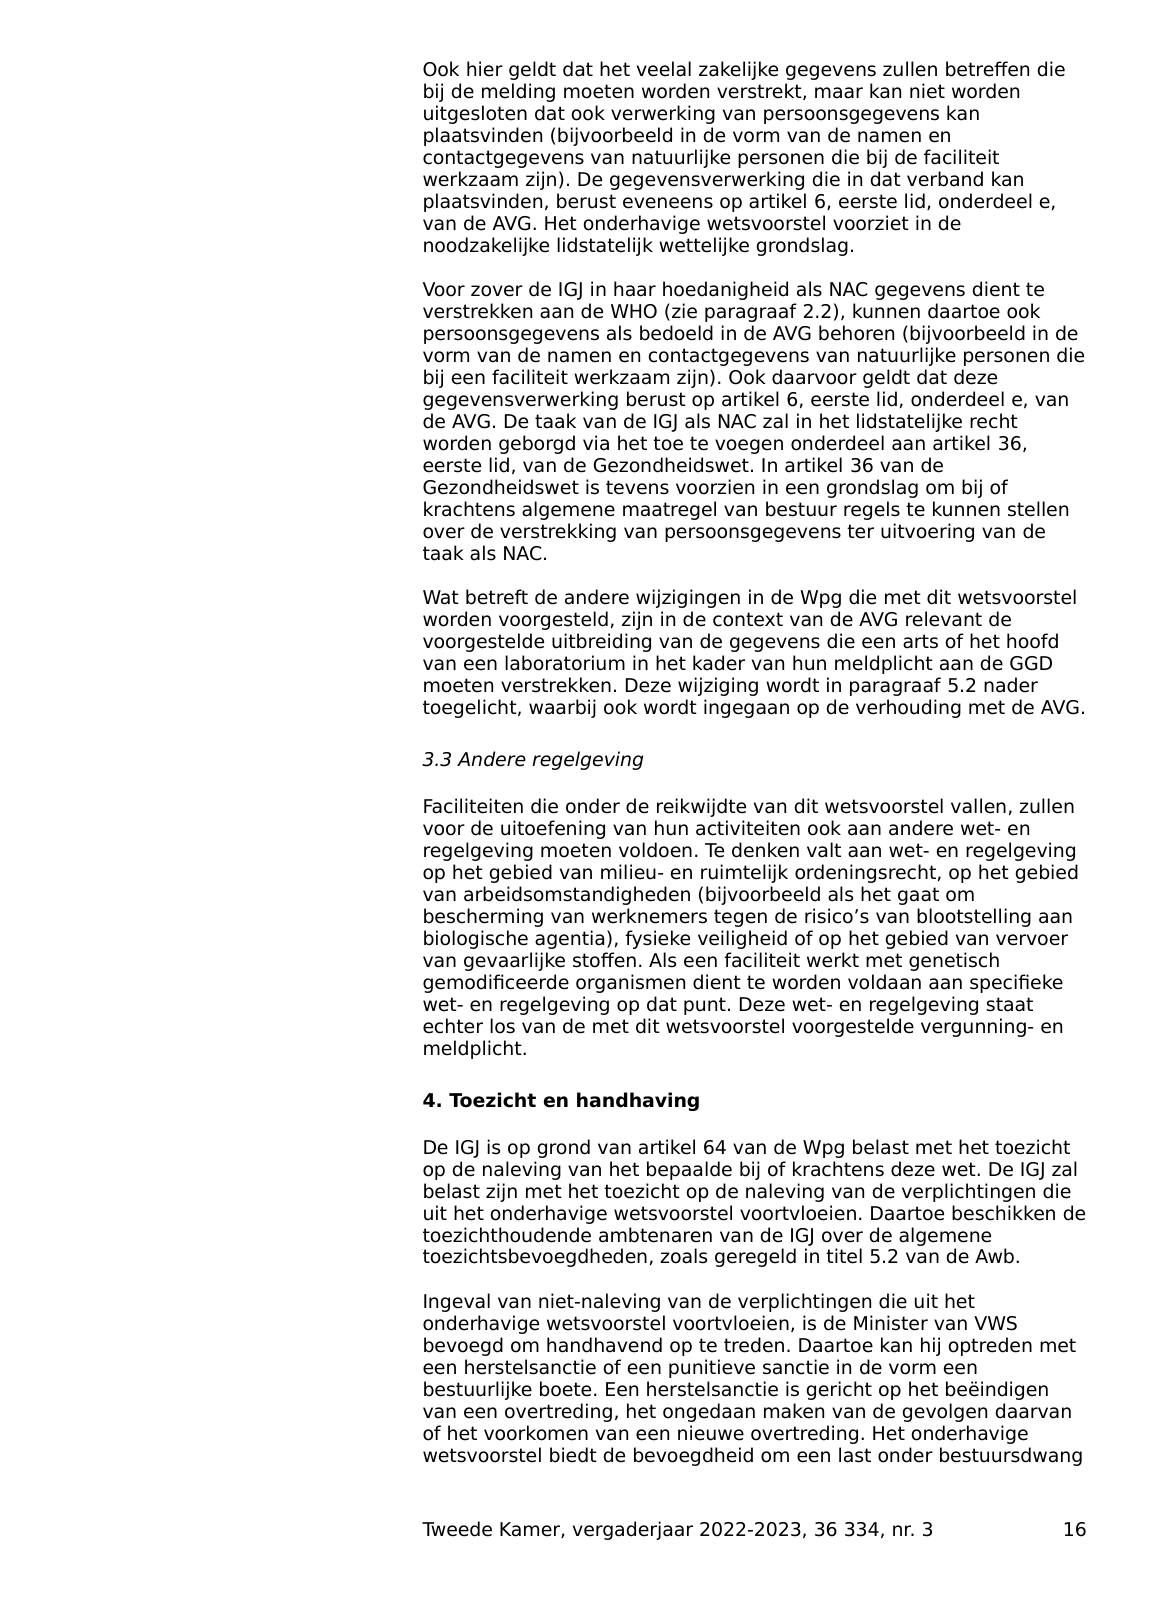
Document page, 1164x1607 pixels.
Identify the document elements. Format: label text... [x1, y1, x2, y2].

text Wat betreft de andere wijzigingen in de Wpg die met dit wetsvoorstel worden voorgesteld, zijn in de context van de AVG relevant de voorgestelde uitbreiding van de gegevens die een arts of het hoofd van een laboratorium in het kader van hun meldplicht aan de GGD moeten verstrekken. Deze wijziging wordt in paragraaf 5.2 nader toegelicht, waarbij ook wordt ingegaan op de verhouding met de AVG. [422, 587, 1087, 719]
text Voor zover de IGJ in haar hoedanigheid als NAC gegevens dient te verstrekken aan de WHO (zie paragraaf 2.2), kunnen daartoe ook persoonsgegevens als bedoeld in de AVG behoren (bijvoorbeeld in de vorm van de namen en contactgegevens van natuurlijke personen die bij een faciliteit werkzaam zijn). Ook daarvoor geldt dat deze gegevensverwerking berust op artikel 6, eerste lid, onderdeel e, van de AVG. De taak van de IGJ als NAC zal in het lidstatelijke recht worden geborgd via het toe te voegen onderdeel aan artikel 36, eerste lid, van de Gezondheidswet. In artikel 36 van de Gezondheidswet is tevens voorzien in een grondslag om bij of krachtens algemene maatregel van bestuur regels te kunnen stellen over de verstrekking van persoonsgegevens ter uitvoering van de taak als NAC. [422, 279, 1087, 565]
text Ook hier geldt dat het veelal zakelijke gegevens zullen betreffen die bij de melding moeten worden verstrekt, maar kan niet worden uitgesloten dat ook verwerking van persoonsgegevens kan plaatsvinden (bijvoorbeeld in de vorm van de namen en contactgegevens van natuurlijke personen die bij de faciliteit werkzaam zijn). De gegevensverwerking die in dat verband kan plaatsvinden, berust eveneens op artikel 6, eerste lid, onderdeel e, van de AVG. Het onderhavige wetsvoorstel voorziet in de noodzakelijke lidstatelijk wettelijke grondslag. [422, 59, 1087, 257]
text Faciliteiten die onder de reikwijdte van dit wetsvoorstel vallen, zullen voor de uitoefening van hun activiteiten ook aan andere wet- en regelgeving moeten voldoen. Te denken valt aan wet- en regelgeving op het gebied van milieu- en ruimtelijk ordeningsrecht, op het gebied van arbeidsomstandigheden (bijvoorbeeld als het gaat om bescherming van werknemers tegen de risico’s van blootstelling aan biologische agentia), fysieke veiligheid of op het gebied van vervoer van gevaarlijke stoffen. Als een faciliteit werkt met genetisch gemodificeerde organismen dient te worden voldaan aan specifieke wet- en regelgeving op dat punt. Deze wet- en regelgeving staat echter los van de met dit wetsvoorstel voorgestelde vergunning- en meldplicht. [422, 796, 1087, 1059]
subtitle 4. Toezicht en handhaving [422, 1089, 1087, 1112]
subtitle 3.3 Andere regelgeving [422, 749, 1087, 771]
text Ingeval van niet-naleving van de verplichtingen die uit het onderhavige wetsvoorstel voortvloeien, is de Minister van VWS bevoegd om handhavend op te treden. Daartoe kan hij optreden met een herstelsanctie of een punitieve sanctie in de vorm een bestuurlijke boete. Een herstelsanctie is gericht op het beëindigen van een overtreding, het ongedaan maken van de gevolgen daarvan of het voorkomen van een nieuwe overtreding. Het onderhavige wetsvoorstel biedt de bevoegdheid om een last onder bestuursdwang [422, 1291, 1087, 1466]
text De IGJ is op grond van artikel 64 van de Wpg belast met het toezicht op de naleving van het bepaalde bij of krachtens deze wet. De IGJ zal belast zijn met het toezicht op de naleving van de verplichtingen die uit het onderhavige wetsvoorstel voortvloeien. Daartoe beschikken de toezichthoudende ambtenaren van de IGJ over de algemene toezichtsbevoegdheden, zoals geregeld in titel 5.2 van de Awb. [422, 1137, 1087, 1268]
